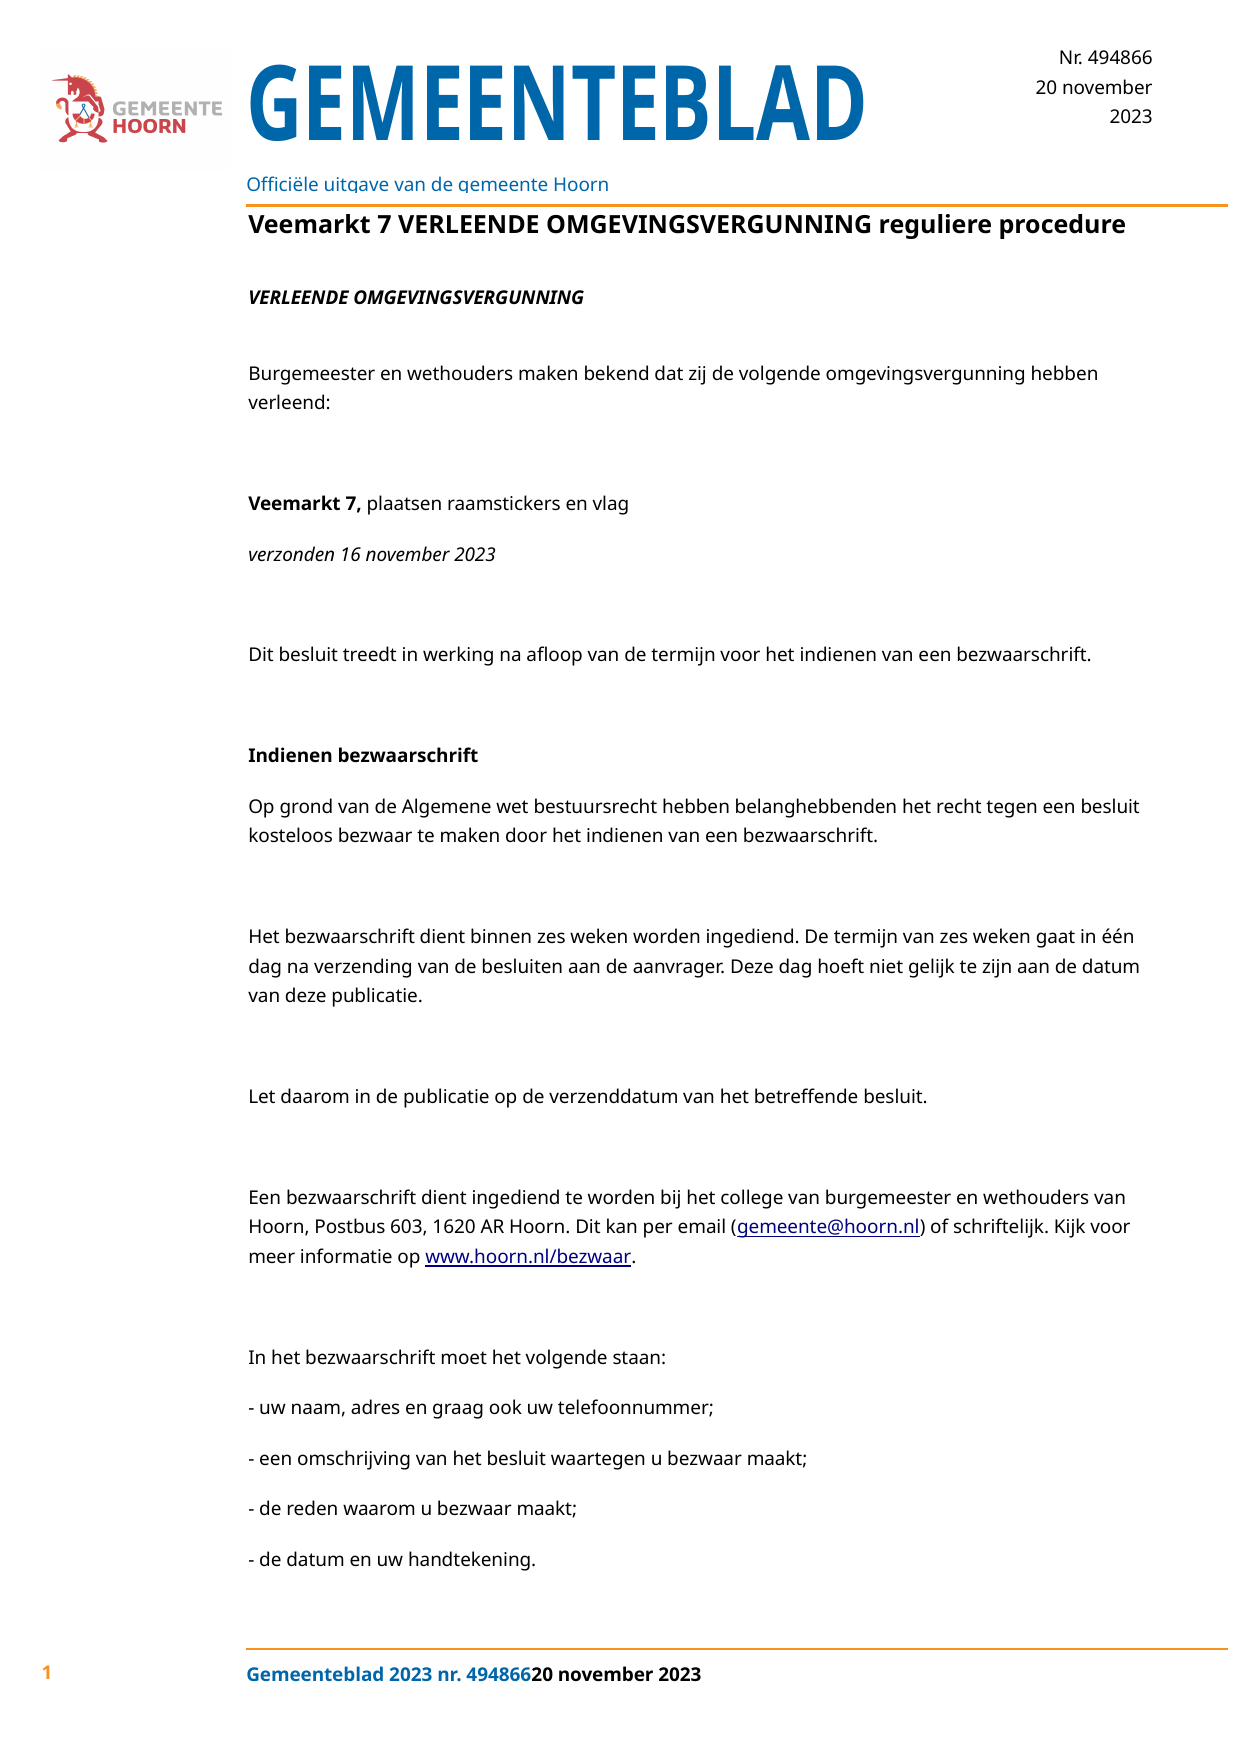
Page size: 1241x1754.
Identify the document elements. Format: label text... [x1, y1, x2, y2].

text - de reden waarom u bezwaar maakt; [248, 1495, 1152, 1521]
text - een omschrijving van het besluit waartegen u bezwaar maakt; [248, 1445, 1152, 1471]
text Dit besluit treedt in werking na afloop van de termijn voor het indienen van een bezwaarschrift. [248, 642, 1152, 667]
text Het bezwaarschrift dient binnen zes weken worden ingediend. De termijn van zes weken gaat in één dag na verzending van de besluiten aan de aanvrager. Deze dag hoeft niet gelijk te zijn aan de datum van deze publicatie. [248, 923, 1152, 1008]
text In het bezwaarschrift moet het volgende staan: [248, 1344, 1152, 1370]
text Veemarkt 7 VERLEENDE OMGEVINGSVERGUNNING reguliere procedure [248, 207, 1152, 241]
text Een bezwaarschrift dient ingediend te worden bij het college van burgemeester en wethouders van Hoorn, Postbus 603, 1620 AR Hoorn. Dit kan per email (gemeente@hoorn.nl) of schriftelijk. Kijk voor meer informatie op www.hoorn.nl/bezwaar. [248, 1184, 1152, 1269]
text Veemarkt 7, plaatsen raamstickers en vlag [248, 490, 1152, 516]
text Let daarom in de publicatie op de verzenddatum van het betreffende besluit. [248, 1083, 1152, 1109]
text - uw naam, adres en graag ook uw telefoonnummer; [248, 1394, 1152, 1420]
text VERLEENDE OMGEVINGSVERGUNNING [248, 284, 1152, 309]
text Op grond van de Algemene wet bestuursrecht hebben belanghebbenden het recht tegen een besluit kosteloos bezwaar te maken door het indienen van een bezwaarschrift. [248, 793, 1152, 848]
text verzonden 16 november 2023 [248, 541, 1152, 567]
text - de datum en uw handtekening. [248, 1546, 1152, 1572]
text Burgemeester en wethouders maken bekend dat zij de volgende omgevingsvergunning hebben verleend: [248, 360, 1152, 415]
text Indienen bezwaarschrift [248, 742, 1152, 768]
picture [41, 47, 231, 172]
